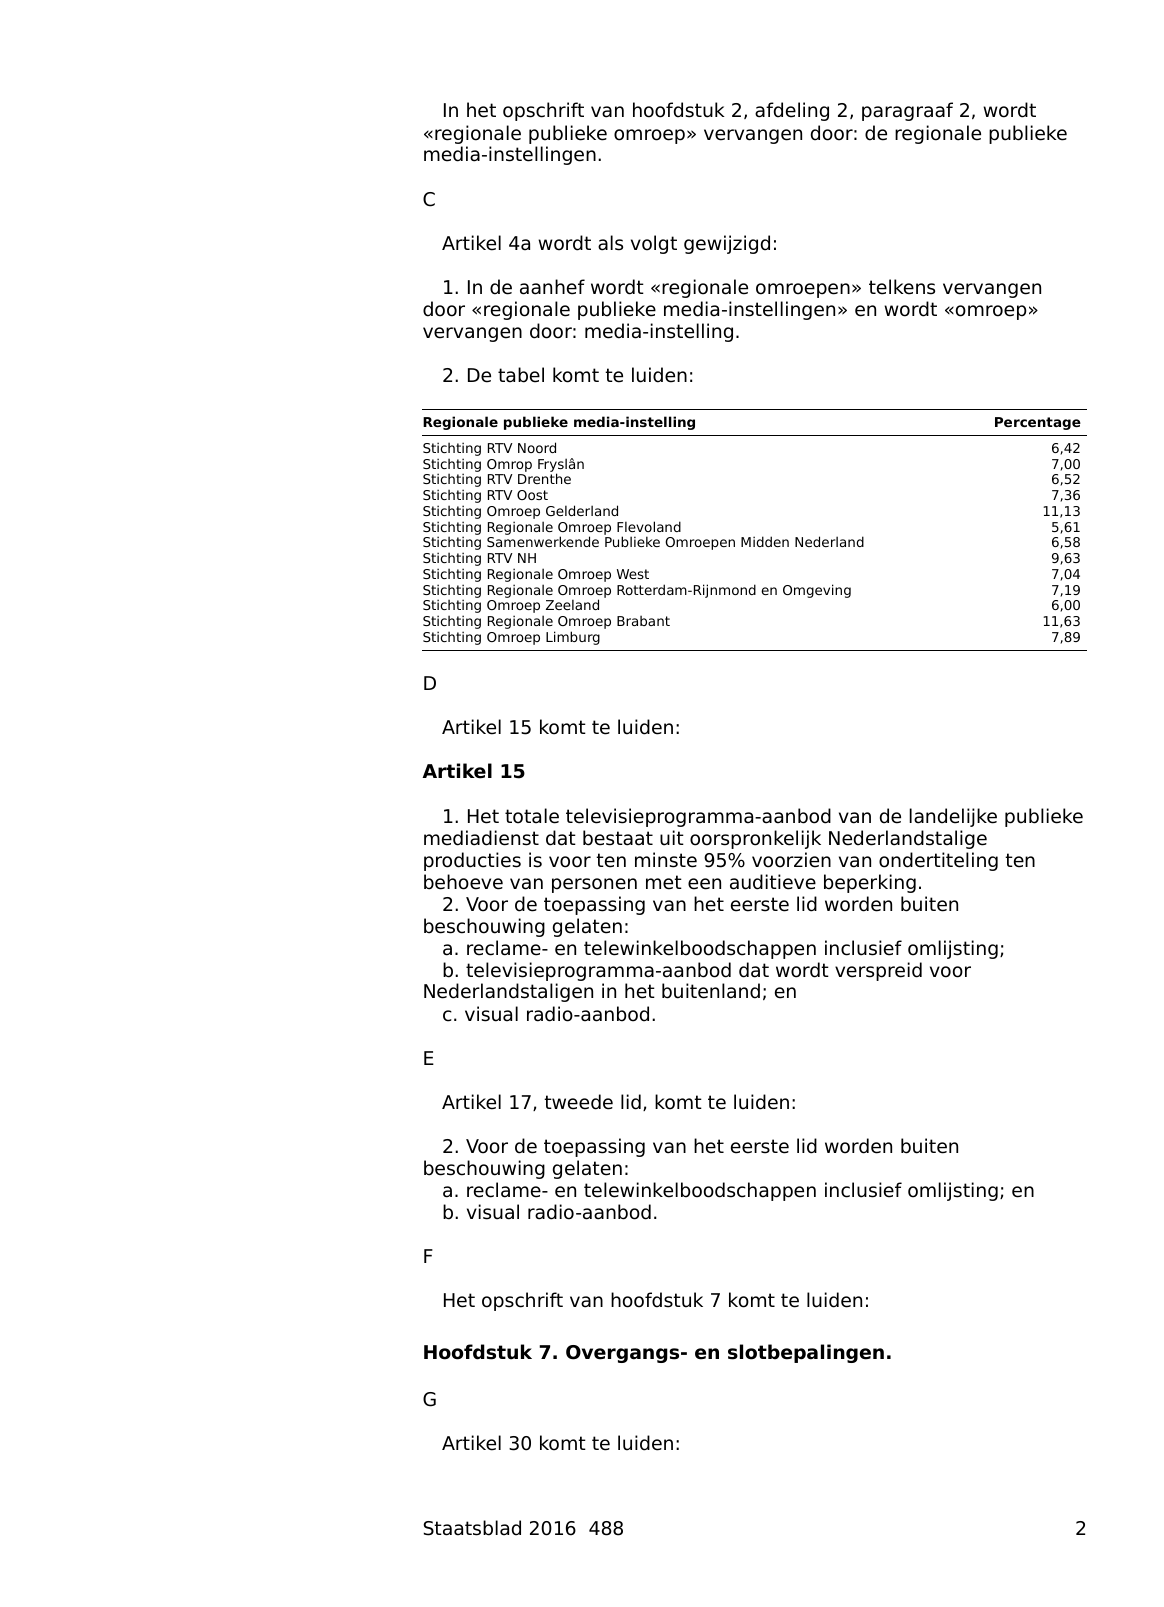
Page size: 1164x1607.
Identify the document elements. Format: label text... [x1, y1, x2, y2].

table_cell Stichting Omrop Fryslân [422, 456, 945, 472]
text 2. Voor de toepassing van het eerste lid worden buiten beschouwing gelaten: [422, 893, 1087, 937]
table_cell 7,04 [945, 567, 1087, 582]
text 2. De tabel komt te luiden: [422, 365, 1087, 387]
table_cell Stichting Omroep Gelderland [422, 504, 945, 519]
table_cell 9,63 [945, 551, 1087, 567]
text 2. Voor de toepassing van het eerste lid worden buiten beschouwing gelaten: [422, 1136, 1087, 1180]
text C [422, 188, 1087, 211]
table_cell 11,63 [945, 614, 1087, 629]
table_cell 7,89 [945, 630, 1087, 650]
table_cell Stichting Samenwerkende Publieke Omroepen Midden Nederland [422, 535, 945, 551]
text b. visual radio-aanbod. [422, 1202, 1087, 1224]
table_cell 7,00 [945, 456, 1087, 472]
text F [422, 1246, 1087, 1268]
table_cell Stichting Omroep Limburg [422, 630, 945, 650]
table_cell 6,52 [945, 472, 1087, 488]
text b. televisieprogramma-aanbod dat wordt verspreid voor Nederlandstaligen in het buitenland; en [422, 959, 1087, 1003]
table_cell 7,36 [945, 488, 1087, 504]
text Artikel 30 komt te luiden: [422, 1433, 1087, 1455]
table_cell 6,00 [945, 598, 1087, 614]
table_cell Stichting Regionale Omroep Rotterdam-Rijnmond en Omgeving [422, 582, 945, 598]
table_cell 11,13 [945, 504, 1087, 519]
text In het opschrift van hoofdstuk 2, afdeling 2, paragraaf 2, wordt «regionale publieke omroep» vervangen door: de regionale publieke media-instellingen. [422, 100, 1087, 166]
text Artikel 4a wordt als volgt gewijzigd: [422, 233, 1087, 255]
text G [422, 1389, 1087, 1411]
table_header Regionale publieke media-instelling [422, 410, 945, 435]
table_cell Stichting Omroep Zeeland [422, 598, 945, 614]
text Het opschrift van hoofdstuk 7 komt te luiden: [422, 1290, 1087, 1312]
table_cell Stichting RTV Noord [422, 436, 945, 456]
subtitle Artikel 15 [422, 761, 1087, 783]
text E [422, 1048, 1087, 1069]
text c. visual radio-aanbod. [422, 1003, 1087, 1025]
table_cell Stichting RTV NH [422, 551, 945, 567]
subtitle Hoofdstuk 7. Overgangs- en slotbepalingen. [422, 1342, 1087, 1364]
table_header Percentage [945, 410, 1087, 435]
table_cell 6,42 [945, 436, 1087, 456]
table_cell 7,19 [945, 582, 1087, 598]
table_cell Stichting Regionale Omroep Flevoland [422, 519, 945, 535]
table_cell Stichting Regionale Omroep Brabant [422, 614, 945, 629]
table_cell 5,61 [945, 519, 1087, 535]
table_cell Stichting RTV Oost [422, 488, 945, 504]
table_cell 6,58 [945, 535, 1087, 551]
text a. reclame- en telewinkelboodschappen inclusief omlijsting; [422, 937, 1087, 959]
text Artikel 17, tweede lid, komt te luiden: [422, 1092, 1087, 1114]
table_cell Stichting RTV Drenthe [422, 472, 945, 488]
text D [422, 673, 1087, 695]
text Artikel 15 komt te luiden: [422, 717, 1087, 739]
text 1. Het totale televisieprogramma-aanbod van de landelijke publieke mediadienst dat bestaat uit oorspronkelijk Nederlandstalige producties is voor ten minste 95% voorzien van ondertiteling ten behoeve van personen met een auditieve beperking. [422, 806, 1087, 893]
table_cell Stichting Regionale Omroep West [422, 567, 945, 582]
text 1. In de aanhef wordt «regionale omroepen» telkens vervangen door «regionale publieke media-instellingen» en wordt «omroep» vervangen door: media-instelling. [422, 277, 1087, 343]
text a. reclame- en telewinkelboodschappen inclusief omlijsting; en [422, 1180, 1087, 1202]
